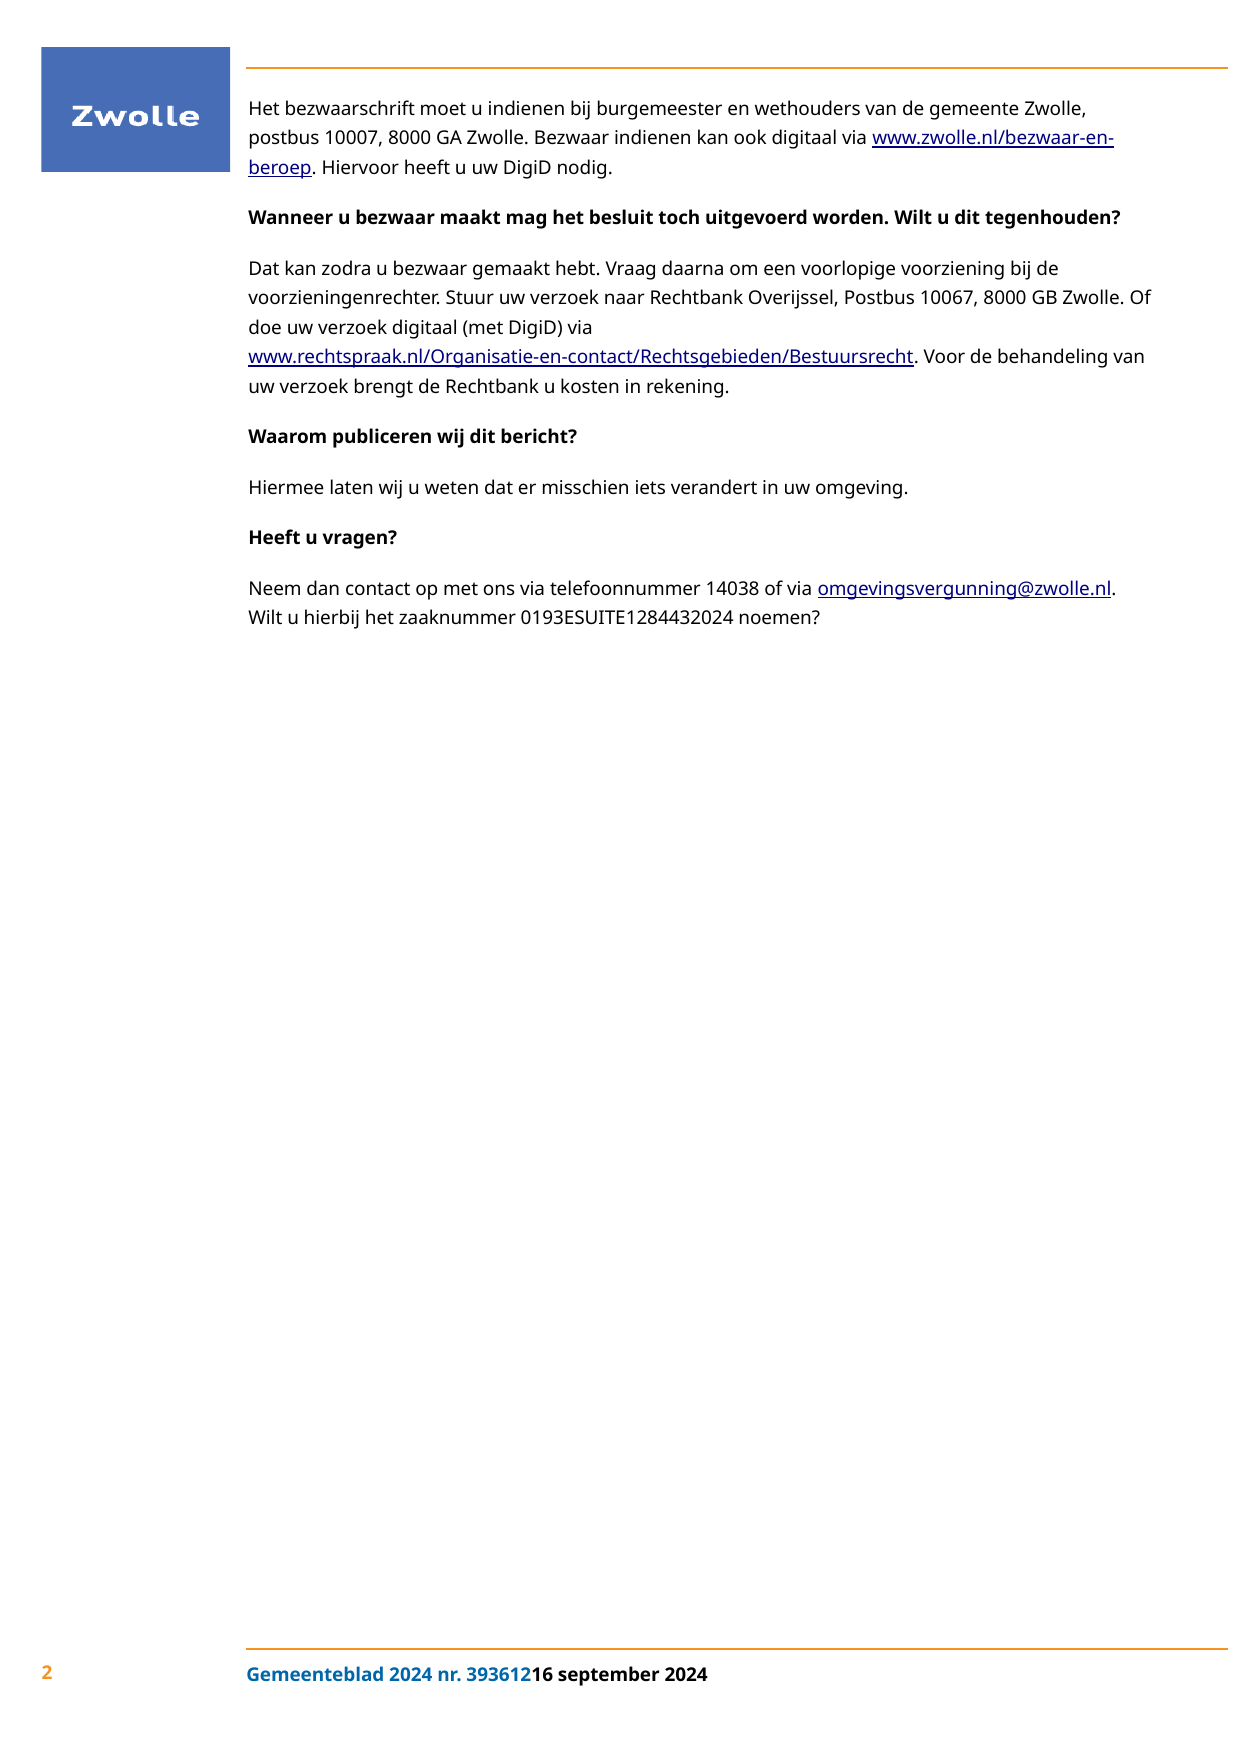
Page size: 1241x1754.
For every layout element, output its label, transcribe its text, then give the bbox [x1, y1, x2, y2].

text Dat kan zodra u bezwaar gemaakt hebt. Vraag daarna om een voorlopige voorziening bij de voorzieningenrechter. Stuur uw verzoek naar Rechtbank Overijssel, Postbus 10067, 8000 GB Zwolle. Of doe uw verzoek digitaal (met DigiD) via www.rechtspraak.nl/Organisatie-en-contact/Rechtsgebieden/Bestuursrecht. Voor de behandeling van uw verzoek brengt de Rechtbank u kosten in rekening. [248, 255, 1152, 399]
text Hiermee laten wij u weten dat er misschien iets verandert in uw omgeving. [248, 474, 1152, 500]
text Neem dan contact op met ons via telefoonnummer 14038 of via omgevingsvergunning@zwolle.nl. Wilt u hierbij het zaaknummer 0193ESUITE1284432024 noemen? [248, 575, 1152, 630]
text Waarom publiceren wij dit bericht? [248, 423, 1152, 449]
text Wanneer u bezwaar maakt mag het besluit toch uitgevoerd worden. Wilt u dit tegenhouden? [248, 204, 1152, 230]
text Heeft u vragen? [248, 524, 1152, 550]
picture [41, 47, 231, 172]
text Het bezwaarschrift moet u indienen bij burgemeester en wethouders van de gemeente Zwolle, postbus 10007, 8000 GA Zwolle. Bezwaar indienen kan ook digitaal via www.zwolle.nl/bezwaar-en-beroep. Hiervoor heeft u uw DigiD nodig. [248, 95, 1152, 180]
